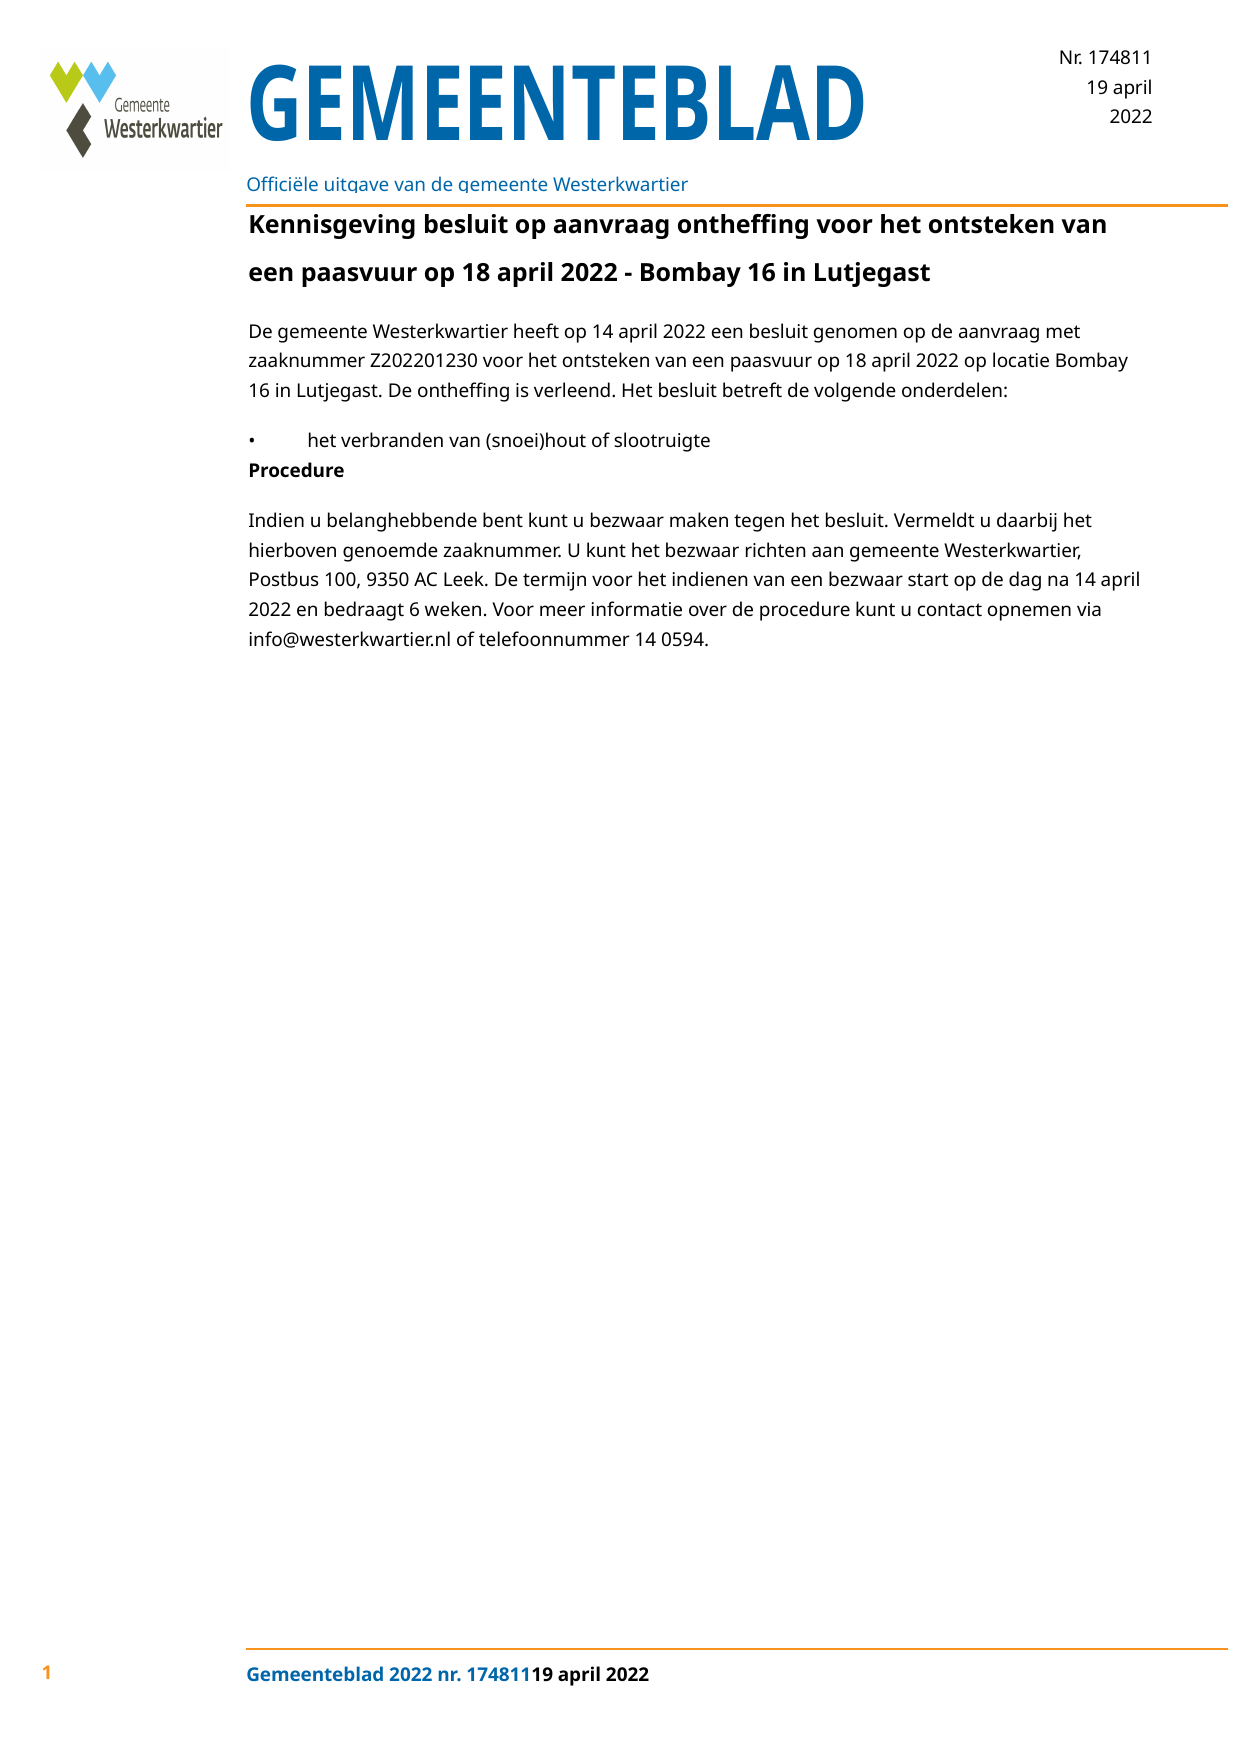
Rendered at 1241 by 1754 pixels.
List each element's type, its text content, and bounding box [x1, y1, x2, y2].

text De gemeente Westerkwartier heeft op 14 april 2022 een besluit genomen op de aanvraag met zaaknummer Z202201230 voor het ontsteken van een paasvuur op 18 april 2022 op locatie Bombay 16 in Lutjegast. De ontheffing is verleend. Het besluit betreft de volgende onderdelen: [248, 318, 1152, 403]
text Indien u belanghebbende bent kunt u bezwaar maken tegen het besluit. Vermeldt u daarbij het hierboven genoemde zaaknummer. U kunt het bezwaar richten aan gemeente Westerkwartier, Postbus 100, 9350 AC Leek. De termijn voor het indienen van een bezwaar start op de dag na 14 april 2022 en bedraagt 6 weken. Voor meer informatie over de procedure kunt u contact opnemen via info@westerkwartier.nl of telefoonnummer 14 0594. [248, 507, 1152, 652]
text Kennisgeving besluit op aanvraag ontheffing voor het ontsteken van een paasvuur op 18 april 2022 - Bombay 16 in Lutjegast [248, 207, 1152, 288]
text Procedure [248, 457, 1152, 483]
picture [41, 47, 231, 172]
list het verbranden van (snoei)hout of slootruigte [248, 427, 1152, 453]
